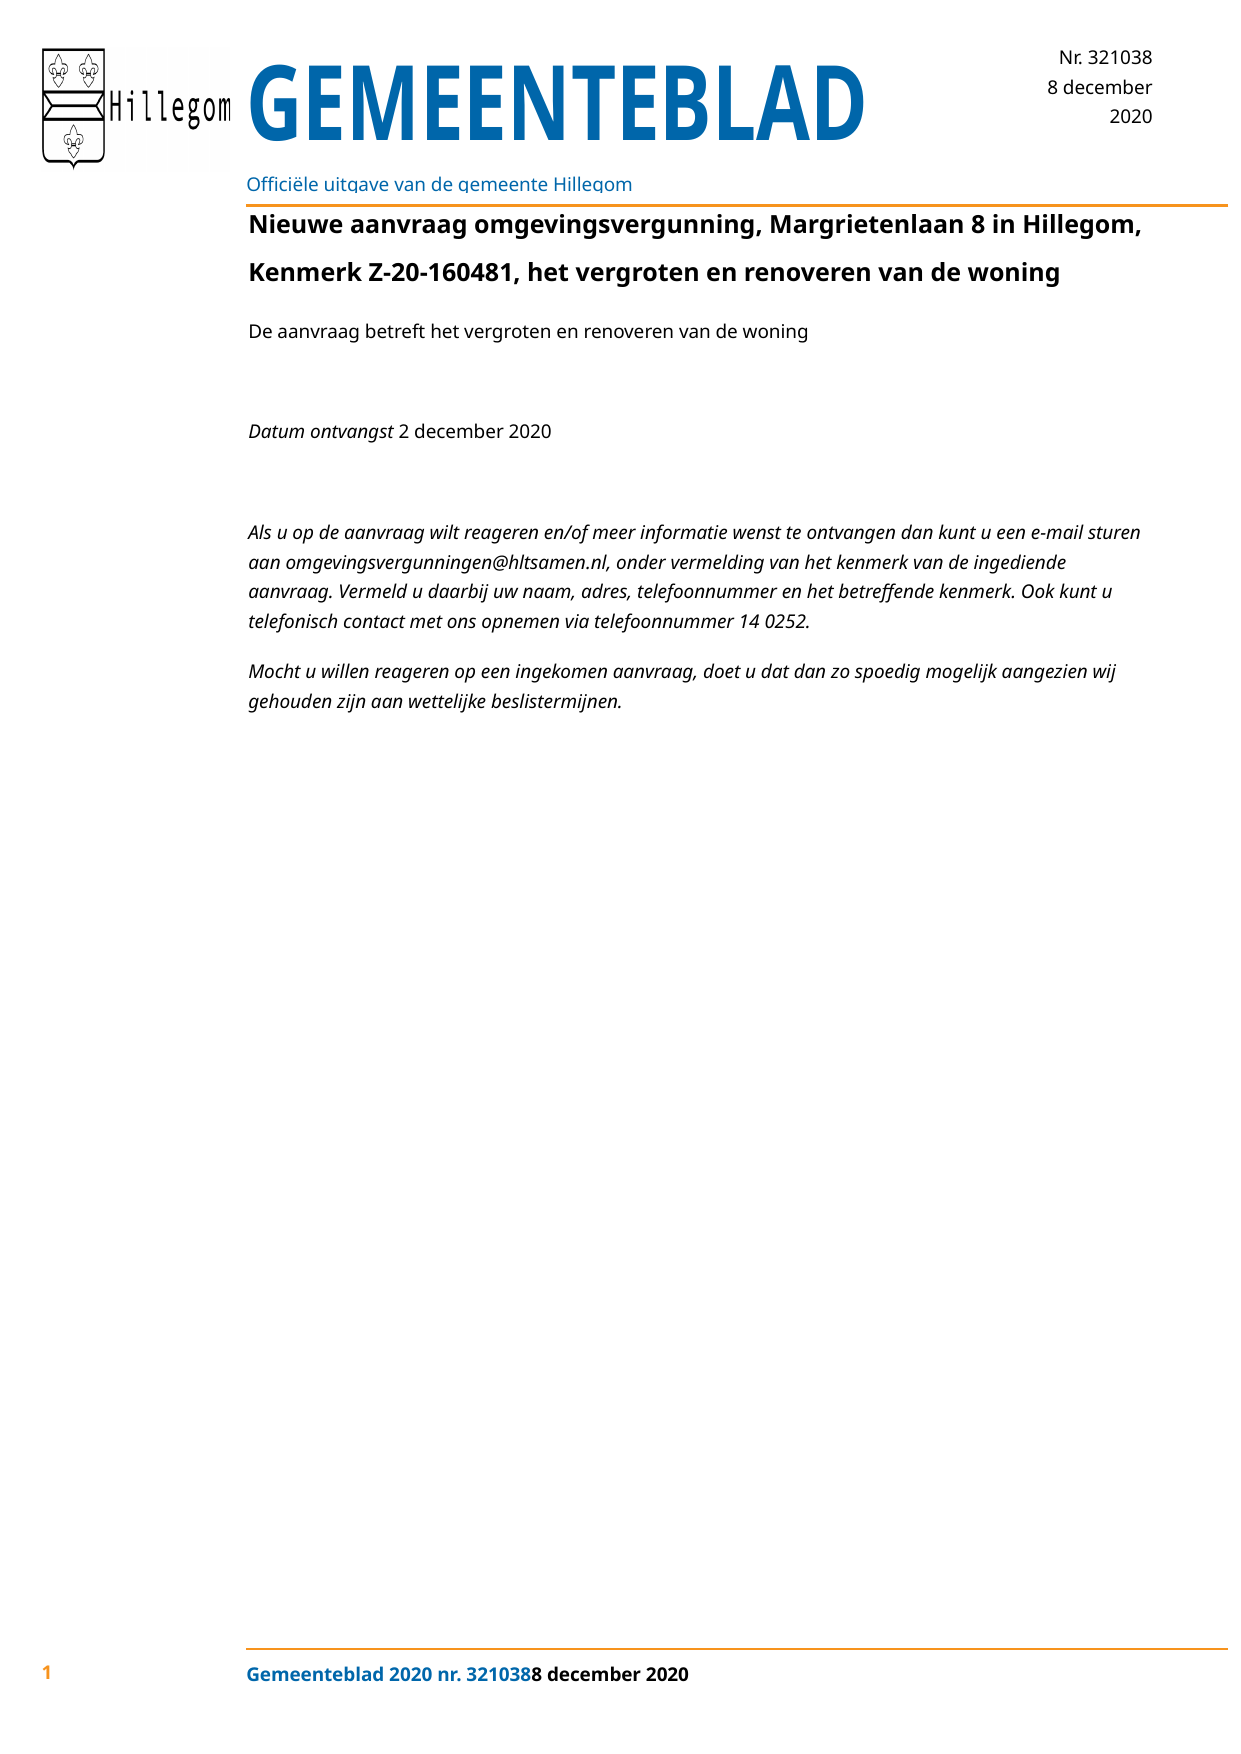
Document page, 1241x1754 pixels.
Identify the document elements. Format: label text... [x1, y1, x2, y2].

text De aanvraag betreft het vergroten en renoveren van de woning [248, 318, 1152, 344]
text Als u op de aanvraag wilt reageren en/of meer informatie wenst te ontvangen dan kunt u een e-mail sturen aan omgevingsvergunningen@hltsamen.nl, onder vermelding van het kenmerk van de ingediende aanvraag. Vermeld u daarbij uw naam, adres, telefoonnummer en het betreffende kenmerk. Ook kunt u telefonisch contact met ons opnemen via telefoonnummer 14 0252. [248, 519, 1152, 634]
picture [41, 47, 231, 172]
text Mocht u willen reageren op een ingekomen aanvraag, doet u dat dan zo spoedig mogelijk aangezien wij gehouden zijn aan wettelijke beslistermijnen. [248, 659, 1152, 714]
text Datum ontvangst 2 december 2020 [248, 419, 1152, 444]
text Nieuwe aanvraag omgevingsvergunning, Margrietenlaan 8 in Hillegom, Kenmerk Z-20-160481, het vergroten en renoveren van de woning [248, 207, 1152, 288]
